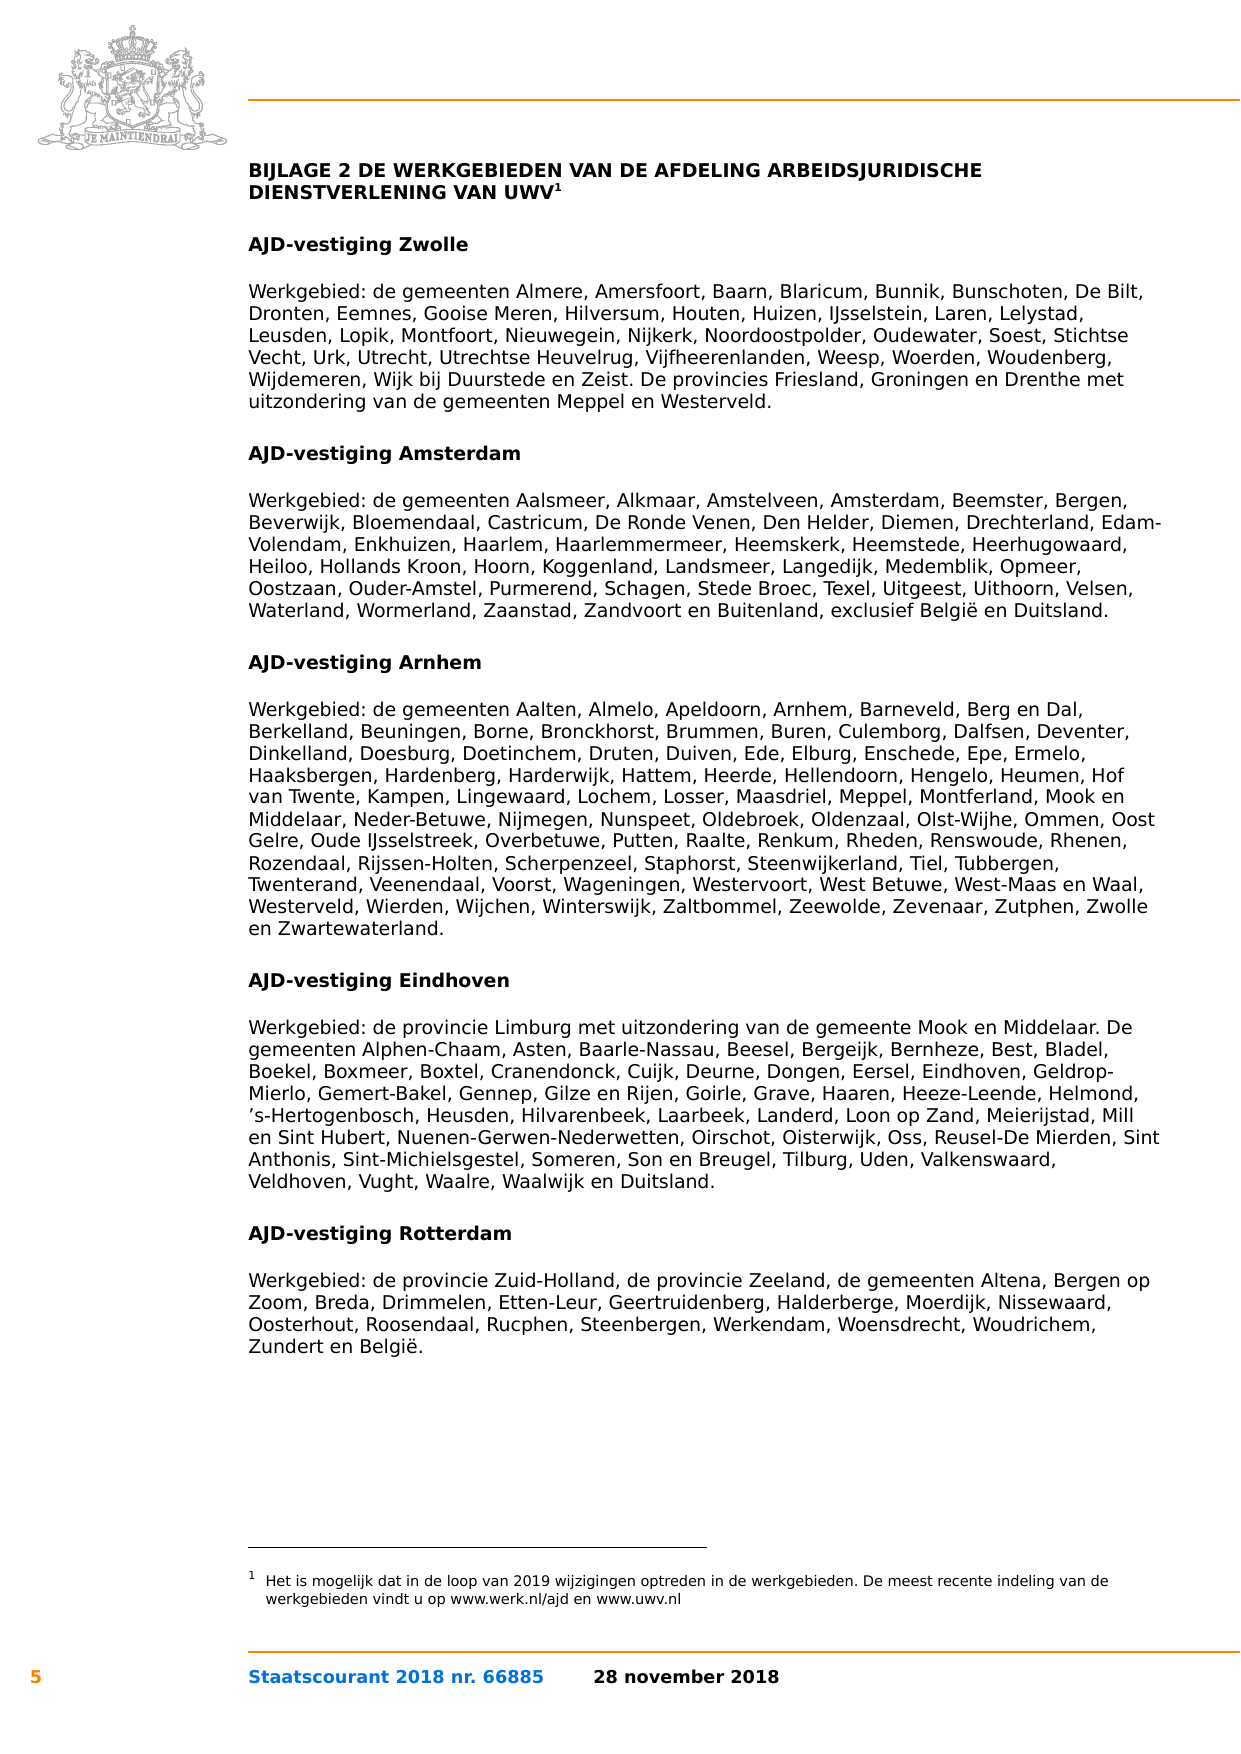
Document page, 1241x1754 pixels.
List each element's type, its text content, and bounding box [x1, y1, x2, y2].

text Werkgebied: de gemeenten Aalsmeer, Alkmaar, Amstelveen, Amsterdam, Beemster, Bergen, Beverwijk, Bloemendaal, Castricum, De Ronde Venen, Den Helder, Diemen, Drechterland, Edam-Volendam, Enkhuizen, Haarlem, Haarlemmermeer, Heemskerk, Heemstede, Heerhugowaard, Heiloo, Hollands Kroon, Hoorn, Koggenland, Landsmeer, Langedijk, Medemblik, Opmeer, Oostzaan, Ouder-Amstel, Purmerend, Schagen, Stede Broec, Texel, Uitgeest, Uithoorn, Velsen, Waterland, Wormerland, Zaanstad, Zandvoort en Buitenland, exclusief België en Duitsland. [248, 490, 1163, 622]
picture [38, 25, 227, 150]
subtitle AJD-vestiging Eindhoven [248, 970, 1163, 992]
subtitle BIJLAGE 2 DE WERKGEBIEDEN VAN DE AFDELING ARBEIDSJURIDISCHE DIENSTVERLENING VAN UWV [248, 160, 1163, 204]
subtitle AJD-vestiging Amsterdam [248, 443, 1163, 465]
text Werkgebied: de gemeenten Almere, Amersfoort, Baarn, Blaricum, Bunnik, Bunschoten, De Bilt, Dronten, Eemnes, Gooise Meren, Hilversum, Houten, Huizen, IJsselstein, Laren, Lelystad, Leusden, Lopik, Montfoort, Nieuwegein, Nijkerk, Noordoostpolder, Oudewater, Soest, Stichtse Vecht, Urk, Utrecht, Utrechtse Heuvelrug, Vijfheerenlanden, Weesp, Woerden, Woudenberg, Wijdemeren, Wijk bij Duurstede en Zeist. De provincies Friesland, Groningen en Drenthe met uitzondering van de gemeenten Meppel en Westerveld. [248, 281, 1163, 413]
subtitle AJD-vestiging Rotterdam [248, 1223, 1163, 1245]
subtitle AJD-vestiging Arnhem [248, 652, 1163, 673]
text Werkgebied: de provincie Limburg met uitzondering van de gemeente Mook en Middelaar. De gemeenten Alphen-Chaam, Asten, Baarle-Nassau, Beesel, Bergeijk, Bernheze, Best, Bladel, Boekel, Boxmeer, Boxtel, Cranendonck, Cuijk, Deurne, Dongen, Eersel, Eindhoven, Geldrop-Mierlo, Gemert-Bakel, Gennep, Gilze en Rijen, Goirle, Grave, Haaren, Heeze-Leende, Helmond, ’s-Hertogenbosch, Heusden, Hilvarenbeek, Laarbeek, Landerd, Loon op Zand, Meierijstad, Mill en Sint Hubert, Nuenen-Gerwen-Nederwetten, Oirschot, Oisterwijk, Oss, Reusel-De Mierden, Sint Anthonis, Sint-Michielsgestel, Someren, Son en Breugel, Tilburg, Uden, Valkenswaard, Veldhoven, Vught, Waalre, Waalwijk en Duitsland. [248, 1017, 1163, 1193]
text Werkgebied: de gemeenten Aalten, Almelo, Apeldoorn, Arnhem, Barneveld, Berg en Dal, Berkelland, Beuningen, Borne, Bronckhorst, Brummen, Buren, Culemborg, Dalfsen, Deventer, Dinkelland, Doesburg, Doetinchem, Druten, Duiven, Ede, Elburg, Enschede, Epe, Ermelo, Haaksbergen, Hardenberg, Harderwijk, Hattem, Heerde, Hellendoorn, Hengelo, Heumen, Hof van Twente, Kampen, Lingewaard, Lochem, Losser, Maasdriel, Meppel, Montferland, Mook en Middelaar, Neder-Betuwe, Nijmegen, Nunspeet, Oldebroek, Oldenzaal, Olst-Wijhe, Ommen, Oost Gelre, Oude IJsselstreek, Overbetuwe, Putten, Raalte, Renkum, Rheden, Renswoude, Rhenen, Rozendaal, Rijssen-Holten, Scherpenzeel, Staphorst, Steenwijkerland, Tiel, Tubbergen, Twenterand, Veenendaal, Voorst, Wageningen, Westervoort, West Betuwe, West-Maas en Waal, Westerveld, Wierden, Wijchen, Winterswijk, Zaltbommel, Zeewolde, Zevenaar, Zutphen, Zwolle en Zwartewaterland. [248, 698, 1163, 940]
subtitle AJD-vestiging Zwolle [248, 234, 1163, 256]
text Het is mogelijk dat in de loop van 2019 wijzigingen optreden in de werkgebieden. De meest recente indeling van de werkgebieden vindt u op www.werk.nl/ajd en www.uwv.nl [248, 1569, 1163, 1608]
text Werkgebied: de provincie Zuid-Holland, de provincie Zeeland, de gemeenten Altena, Bergen op Zoom, Breda, Drimmelen, Etten-Leur, Geertruidenberg, Halderberge, Moerdijk, Nissewaard, Oosterhout, Roosendaal, Rucphen, Steenbergen, Werkendam, Woensdrecht, Woudrichem, Zundert en België. [248, 1270, 1163, 1358]
